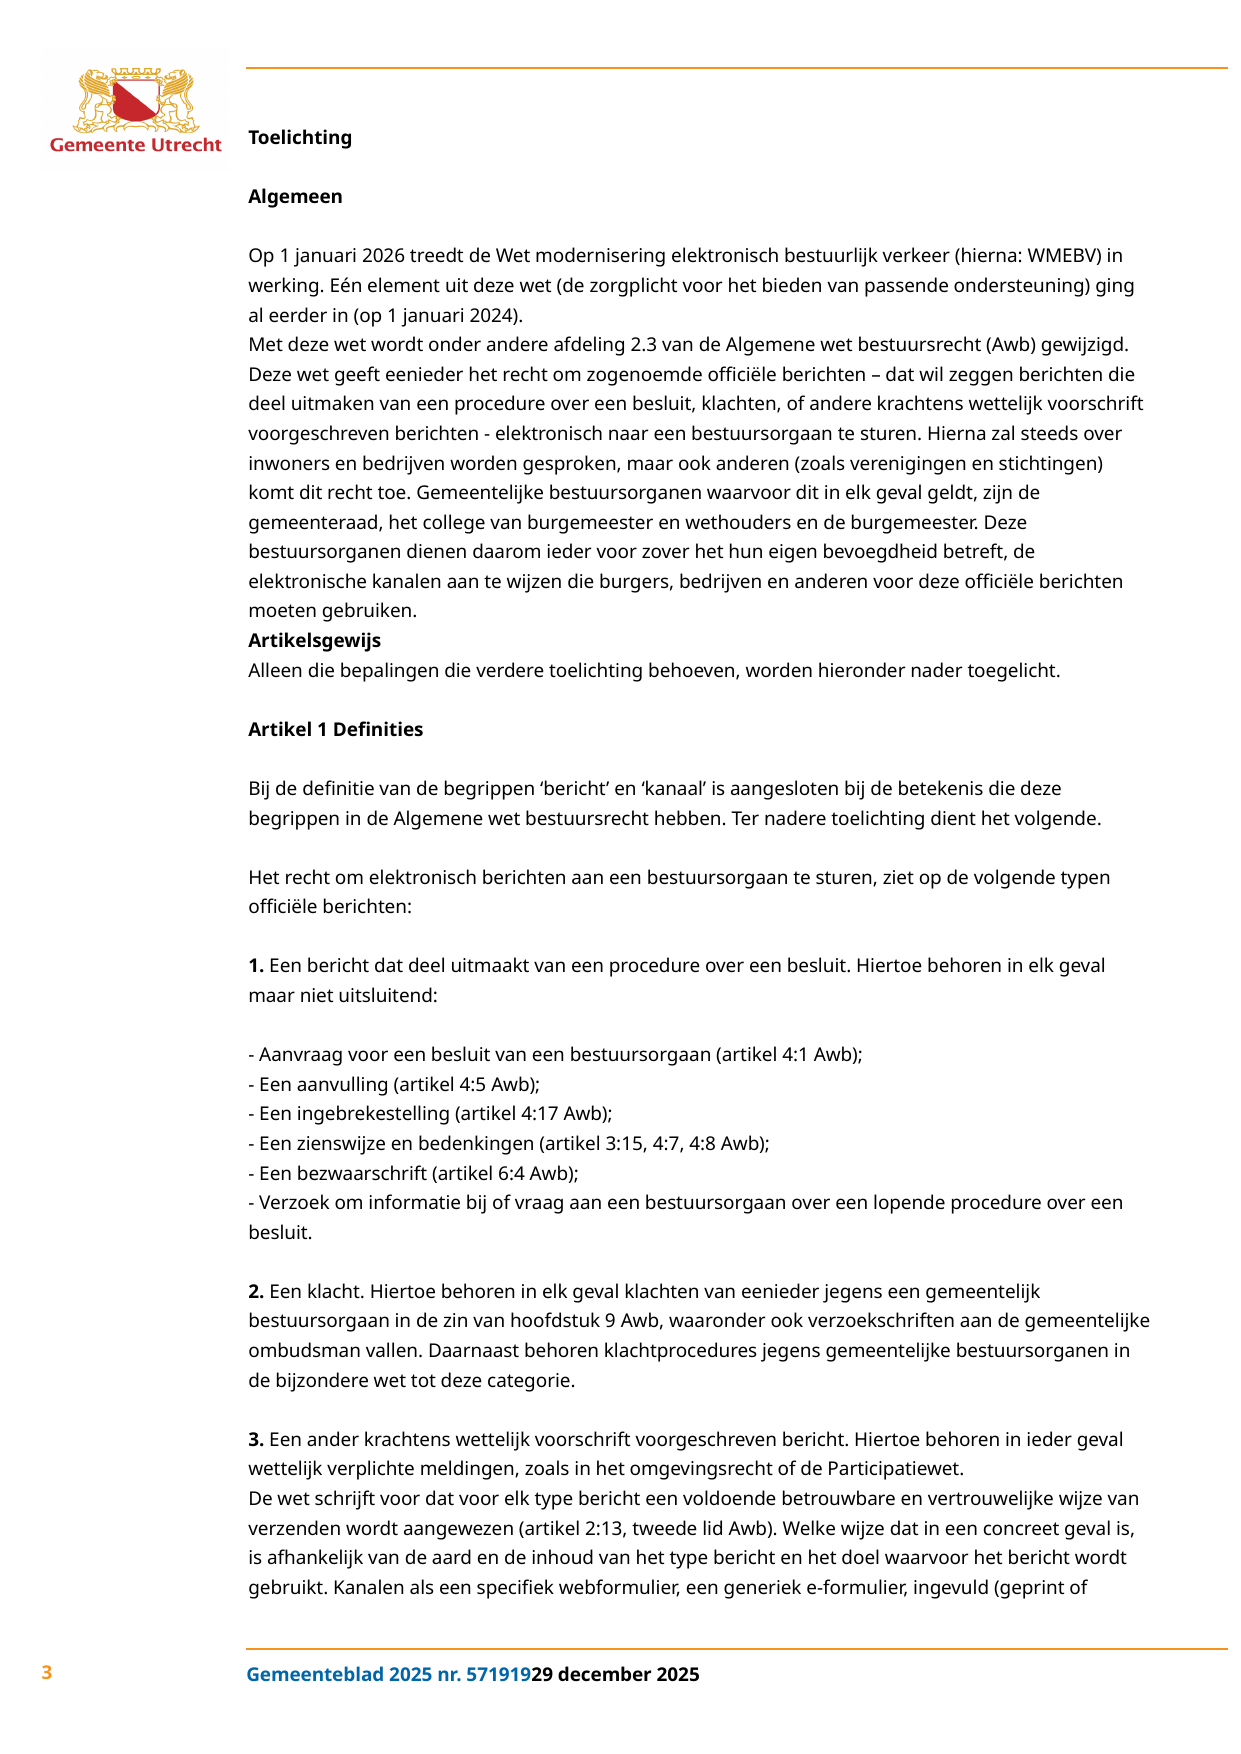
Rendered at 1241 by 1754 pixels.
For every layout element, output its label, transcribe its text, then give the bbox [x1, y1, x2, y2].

text - Verzoek om informatie bij of vraag aan een bestuursorgaan over een lopende procedure over een besluit. [248, 1189, 1152, 1245]
text Algemeen [248, 183, 1152, 209]
text - Een bezwaarschrift (artikel 6:4 Awb); [248, 1160, 1152, 1186]
text Met deze wet wordt onder andere afdeling 2.3 van de Algemene wet bestuursrecht (Awb) gewijzigd. Deze wet geeft eenieder het recht om zogenoemde officiële berichten – dat wil zeggen berichten die deel uitmaken van een procedure over een besluit, klachten, of andere krachtens wettelijk voorschrift voorgeschreven berichten - elektronisch naar een bestuursorgaan te sturen. Hierna zal steeds over inwoners en bedrijven worden gesproken, maar ook anderen (zoals verenigingen en stichtingen) komt dit recht toe. Gemeentelijke bestuursorganen waarvoor dit in elk geval geldt, zijn de gemeenteraad, het college van burgemeester en wethouders en de burgemeester. Deze bestuursorganen dienen daarom ieder voor zover het hun eigen bevoegdheid betreft, de elektronische kanalen aan te wijzen die burgers, bedrijven en anderen voor deze officiële berichten moeten gebruiken. [248, 331, 1152, 623]
text - Aanvraag voor een besluit van een bestuursorgaan (artikel 4:1 Awb); [248, 1041, 1152, 1067]
text - Een zienswijze en bedenkingen (artikel 3:15, 4:7, 4:8 Awb); [248, 1130, 1152, 1156]
text Artikelsgewijs [248, 627, 1152, 653]
text Het recht om elektronisch berichten aan een bestuursorgaan te sturen, ziet op de volgende typen officiële berichten: [248, 864, 1152, 919]
text 2. Een klacht. Hiertoe behoren in elk geval klachten van eenieder jegens een gemeentelijk bestuursorgaan in de zin van hoofdstuk 9 Awb, waaronder ook verzoekschriften aan de gemeentelijke ombudsman vallen. Daarnaast behoren klachtprocedures jegens gemeentelijke bestuursorganen in de bijzondere wet tot deze categorie. [248, 1278, 1152, 1393]
text - Een ingebrekestelling (artikel 4:17 Awb); [248, 1101, 1152, 1126]
text Alleen die bepalingen die verdere toelichting behoeven, worden hieronder nader toegelicht. [248, 657, 1152, 683]
text Bij de definitie van de begrippen ‘bericht’ en ‘kanaal’ is aangesloten bij de betekenis die deze begrippen in de Algemene wet bestuursrecht hebben. Ter nadere toelichting dient het volgende. [248, 775, 1152, 831]
text - Een aanvulling (artikel 4:5 Awb); [248, 1071, 1152, 1097]
text Artikel 1 Definities [248, 716, 1152, 742]
text Op 1 januari 2026 treedt de Wet modernisering elektronisch bestuurlijk verkeer (hierna: WMEBV) in werking. Eén element uit deze wet (de zorgplicht voor het bieden van passende ondersteuning) ging al eerder in (op 1 januari 2024). [248, 243, 1152, 328]
text 3. Een ander krachtens wettelijk voorschrift voorgeschreven bericht. Hiertoe behoren in ieder geval wettelijk verplichte meldingen, zoals in het omgevingsrecht of de Participatiewet. [248, 1426, 1152, 1481]
picture [41, 47, 231, 172]
text Toelichting [248, 124, 1152, 150]
text De wet schrijft voor dat voor elk type bericht een voldoende betrouwbare en vertrouwelijke wijze van verzenden wordt aangewezen (artikel 2:13, tweede lid Awb). Welke wijze dat in een concreet geval is, is afhankelijk van de aard en de inhoud van het type bericht en het doel waarvoor het bericht wordt gebruikt. Kanalen als een specifiek webformulier, een generiek e-formulier, ingevuld (geprint of [248, 1485, 1152, 1600]
text 1. Een bericht dat deel uitmaakt van een procedure over een besluit. Hiertoe behoren in elk geval maar niet uitsluitend: [248, 953, 1152, 1008]
